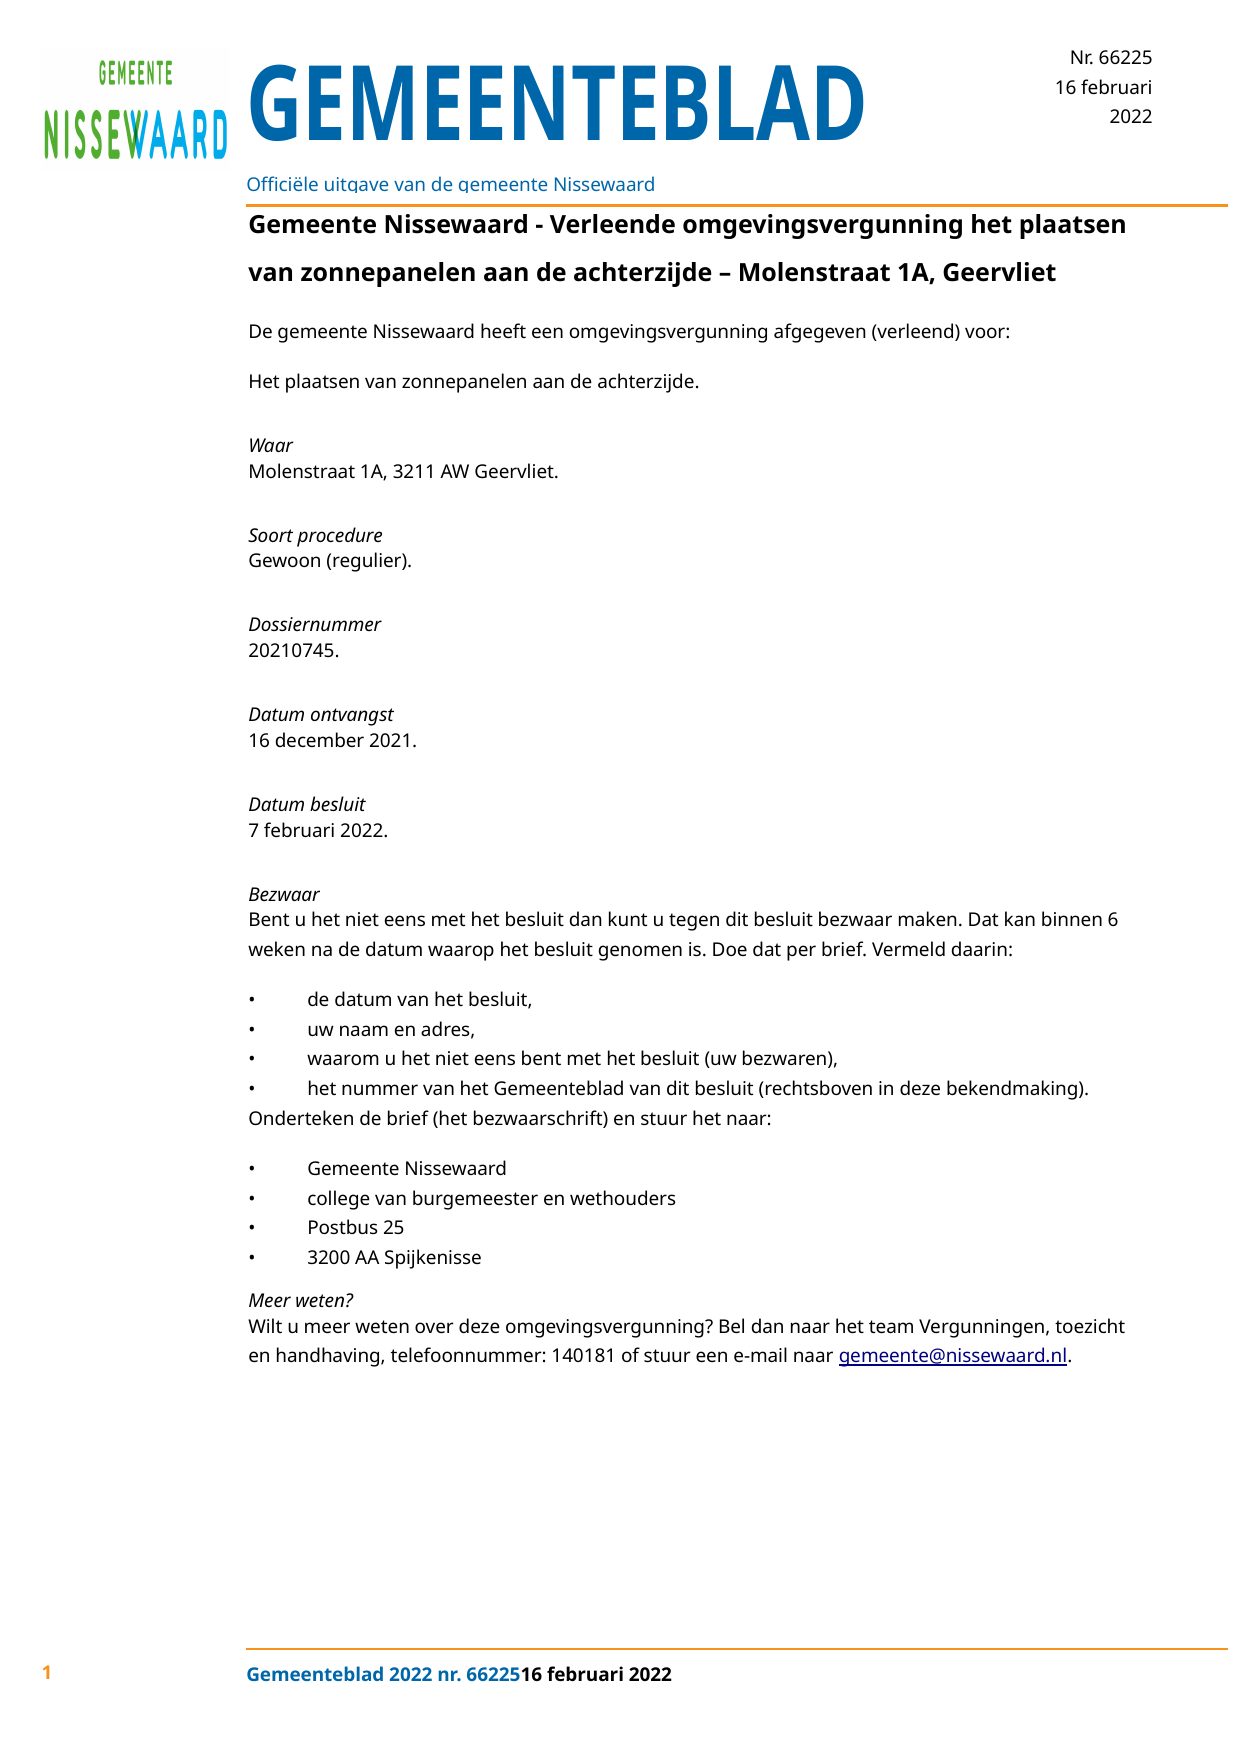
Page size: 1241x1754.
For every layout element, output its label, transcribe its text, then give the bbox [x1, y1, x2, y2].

text Waar [248, 432, 1152, 458]
text Molenstraat 1A, 3211 AW Geervliet. [248, 458, 1152, 484]
text 20210745. [248, 637, 1152, 663]
list college van burgemeester en wethouders [248, 1185, 1152, 1211]
list Gemeente Nissewaard [248, 1155, 1152, 1181]
picture [41, 47, 231, 172]
text Onderteken de brief (het bezwaarschrift) en stuur het naar: [248, 1105, 1152, 1131]
text Datum ontvangst [248, 701, 1152, 727]
text Gemeente Nissewaard - Verleende omgevingsvergunning het plaatsen van zonnepanelen aan de achterzijde – Molenstraat 1A, Geervliet [248, 207, 1152, 288]
text Meer weten? [248, 1287, 1152, 1313]
text Bezwaar [248, 881, 1152, 906]
text De gemeente Nissewaard heeft een omgevingsvergunning afgegeven (verleend) voor: [248, 318, 1152, 344]
list uw naam en adres, [248, 1016, 1152, 1042]
list waarom u het niet eens bent met het besluit (uw bezwaren), [248, 1046, 1152, 1071]
text Het plaatsen van zonnepanelen aan de achterzijde. [248, 368, 1152, 394]
text Bent u het niet eens met het besluit dan kunt u tegen dit besluit bezwaar maken. Dat kan binnen 6 weken na de datum waarop het besluit genomen is. Doe dat per brief. Vermeld daarin: [248, 906, 1152, 962]
text Datum besluit [248, 791, 1152, 817]
text Soort procedure [248, 522, 1152, 548]
list 3200 AA Spijkenisse [248, 1244, 1152, 1270]
text 7 februari 2022. [248, 817, 1152, 842]
list de datum van het besluit, [248, 986, 1152, 1012]
list het nummer van het Gemeenteblad van dit besluit (rechtsboven in deze bekendmaking). [248, 1075, 1152, 1101]
text Dossiernummer [248, 612, 1152, 637]
text Gewoon (regulier). [248, 548, 1152, 573]
text 16 december 2021. [248, 727, 1152, 753]
list Postbus 25 [248, 1214, 1152, 1240]
text Wilt u meer weten over deze omgevingsvergunning? Bel dan naar het team Vergunningen, toezicht en handhaving, telefoonnummer: 140181 of stuur een e-mail naar gemeente@nissewaard.nl. [248, 1313, 1152, 1368]
